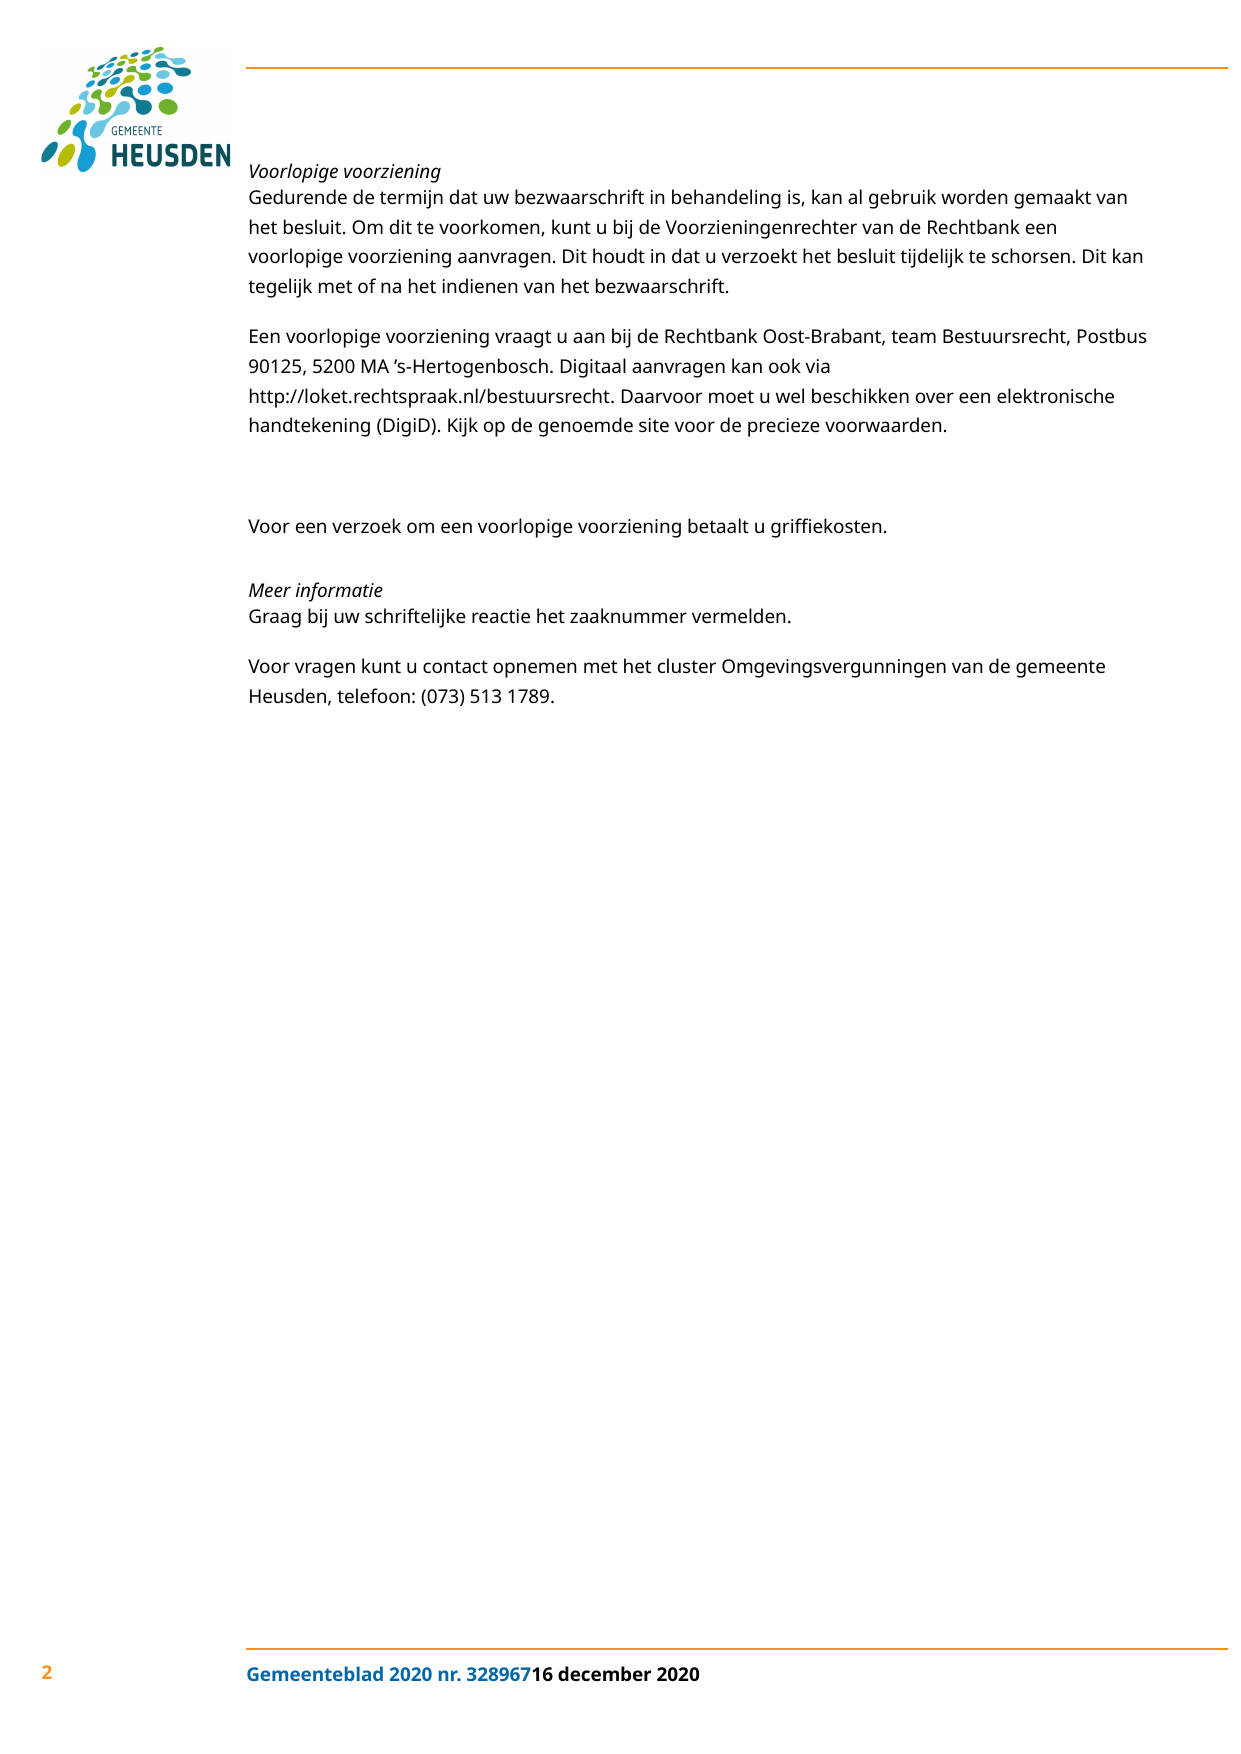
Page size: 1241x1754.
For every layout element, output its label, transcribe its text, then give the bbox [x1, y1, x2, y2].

text Voor vragen kunt u contact opnemen met het cluster Omgevingsvergunningen van de gemeente Heusden, telefoon: (073) 513 1789. [248, 653, 1152, 709]
text Gedurende de termijn dat uw bezwaarschrift in behandeling is, kan al gebruik worden gemaakt van het besluit. Om dit te voorkomen, kunt u bij de Voorzieningenrechter van de Rechtbank een voorlopige voorziening aanvragen. Dit houdt in dat u verzoekt het besluit tijdelijk te schorsen. Dit kan tegelijk met of na het indienen van het bezwaarschrift. [248, 184, 1152, 299]
text Voorlopige voorziening [248, 159, 1152, 184]
text Graag bij uw schriftelijke reactie het zaaknummer vermelden. [248, 603, 1152, 629]
text Voor een verzoek om een voorlopige voorziening betaalt u griffiekosten. [248, 513, 1152, 539]
picture [41, 47, 231, 172]
text Een voorlopige voorziening vraagt u aan bij de Rechtbank Oost-Brabant, team Bestuursrecht, Postbus 90125, 5200 MA ’s-Hertogenbosch. Digitaal aanvragen kan ook via http://loket.rechtspraak.nl/bestuursrecht. Daarvoor moet u wel beschikken over een elektronische handtekening (DigiD). Kijk op de genoemde site voor de precieze voorwaarden. [248, 324, 1152, 438]
text Meer informatie [248, 577, 1152, 603]
